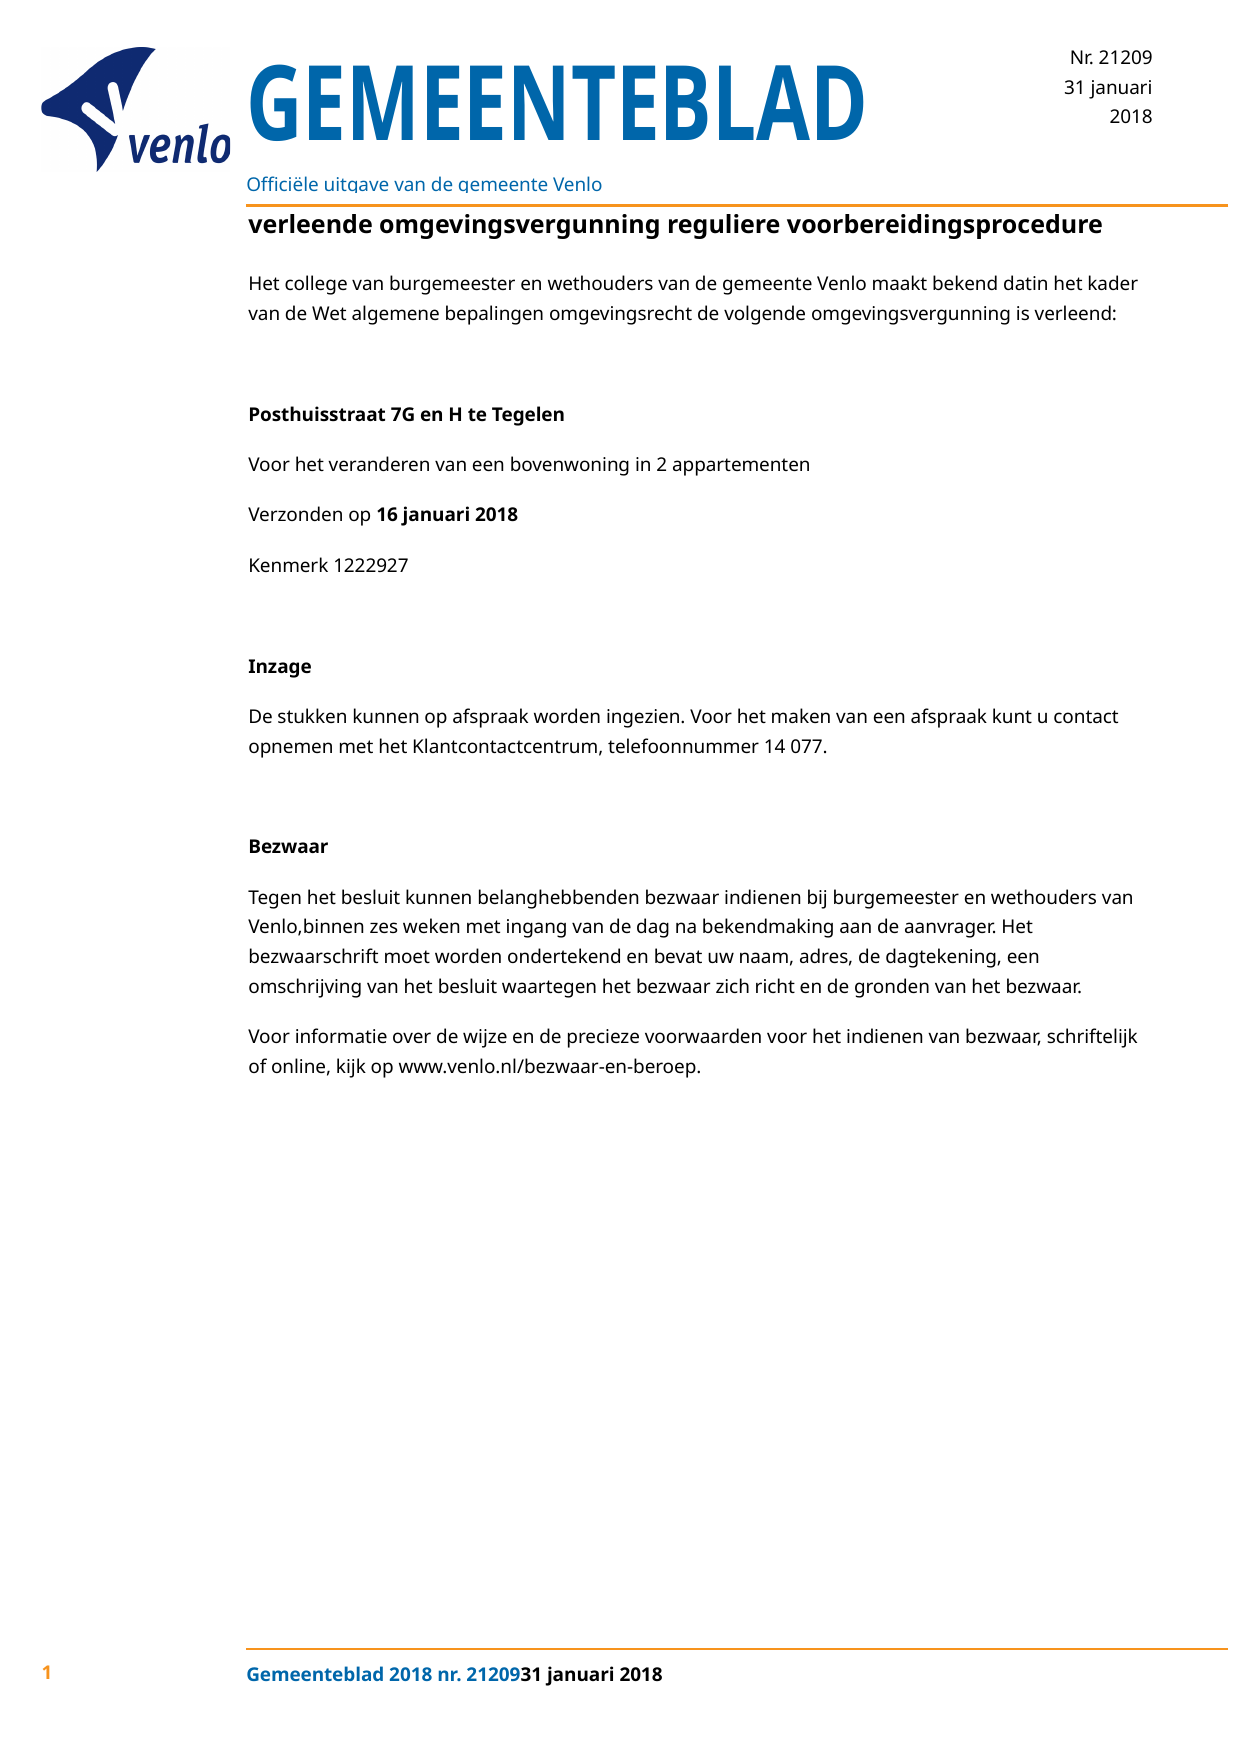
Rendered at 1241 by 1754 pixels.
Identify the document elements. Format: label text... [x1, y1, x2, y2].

text Tegen het besluit kunnen belanghebbenden bezwaar indienen bij burgemeester en wethouders van Venlo,binnen zes weken met ingang van de dag na bekendmaking aan de aanvrager. Het bezwaarschrift moet worden ondertekend en bevat uw naam, adres, de dagtekening, een omschrijving van het besluit waartegen het bezwaar zich richt en de gronden van het bezwaar. [248, 884, 1152, 998]
text Het college van burgemeester en wethouders van de gemeente Venlo maakt bekend datin het kader van de Wet algemene bepalingen omgevingsrecht de volgende omgevingsvergunning is verleend: [248, 270, 1152, 326]
text Voor het veranderen van een bovenwoning in 2 appartementen [248, 451, 1152, 477]
text Voor informatie over de wijze en de precieze voorwaarden voor het indienen van bezwaar, schriftelijk of online, kijk op www.venlo.nl/bezwaar-en-beroep. [248, 1023, 1152, 1078]
text Inzage [248, 653, 1152, 678]
text Kenmerk 1222927 [248, 552, 1152, 578]
text Posthuisstraat 7G en H te Tegelen [248, 401, 1152, 426]
text De stukken kunnen op afspraak worden ingezien. Voor het maken van een afspraak kunt u contact opnemen met het Klantcontactcentrum, telefoonnummer 14 077. [248, 703, 1152, 758]
picture [41, 47, 231, 172]
text Verzonden op 16 januari 2018 [248, 502, 1152, 527]
text verleende omgevingsvergunning reguliere voorbereidingsprocedure [248, 207, 1152, 241]
text Bezwaar [248, 834, 1152, 859]
